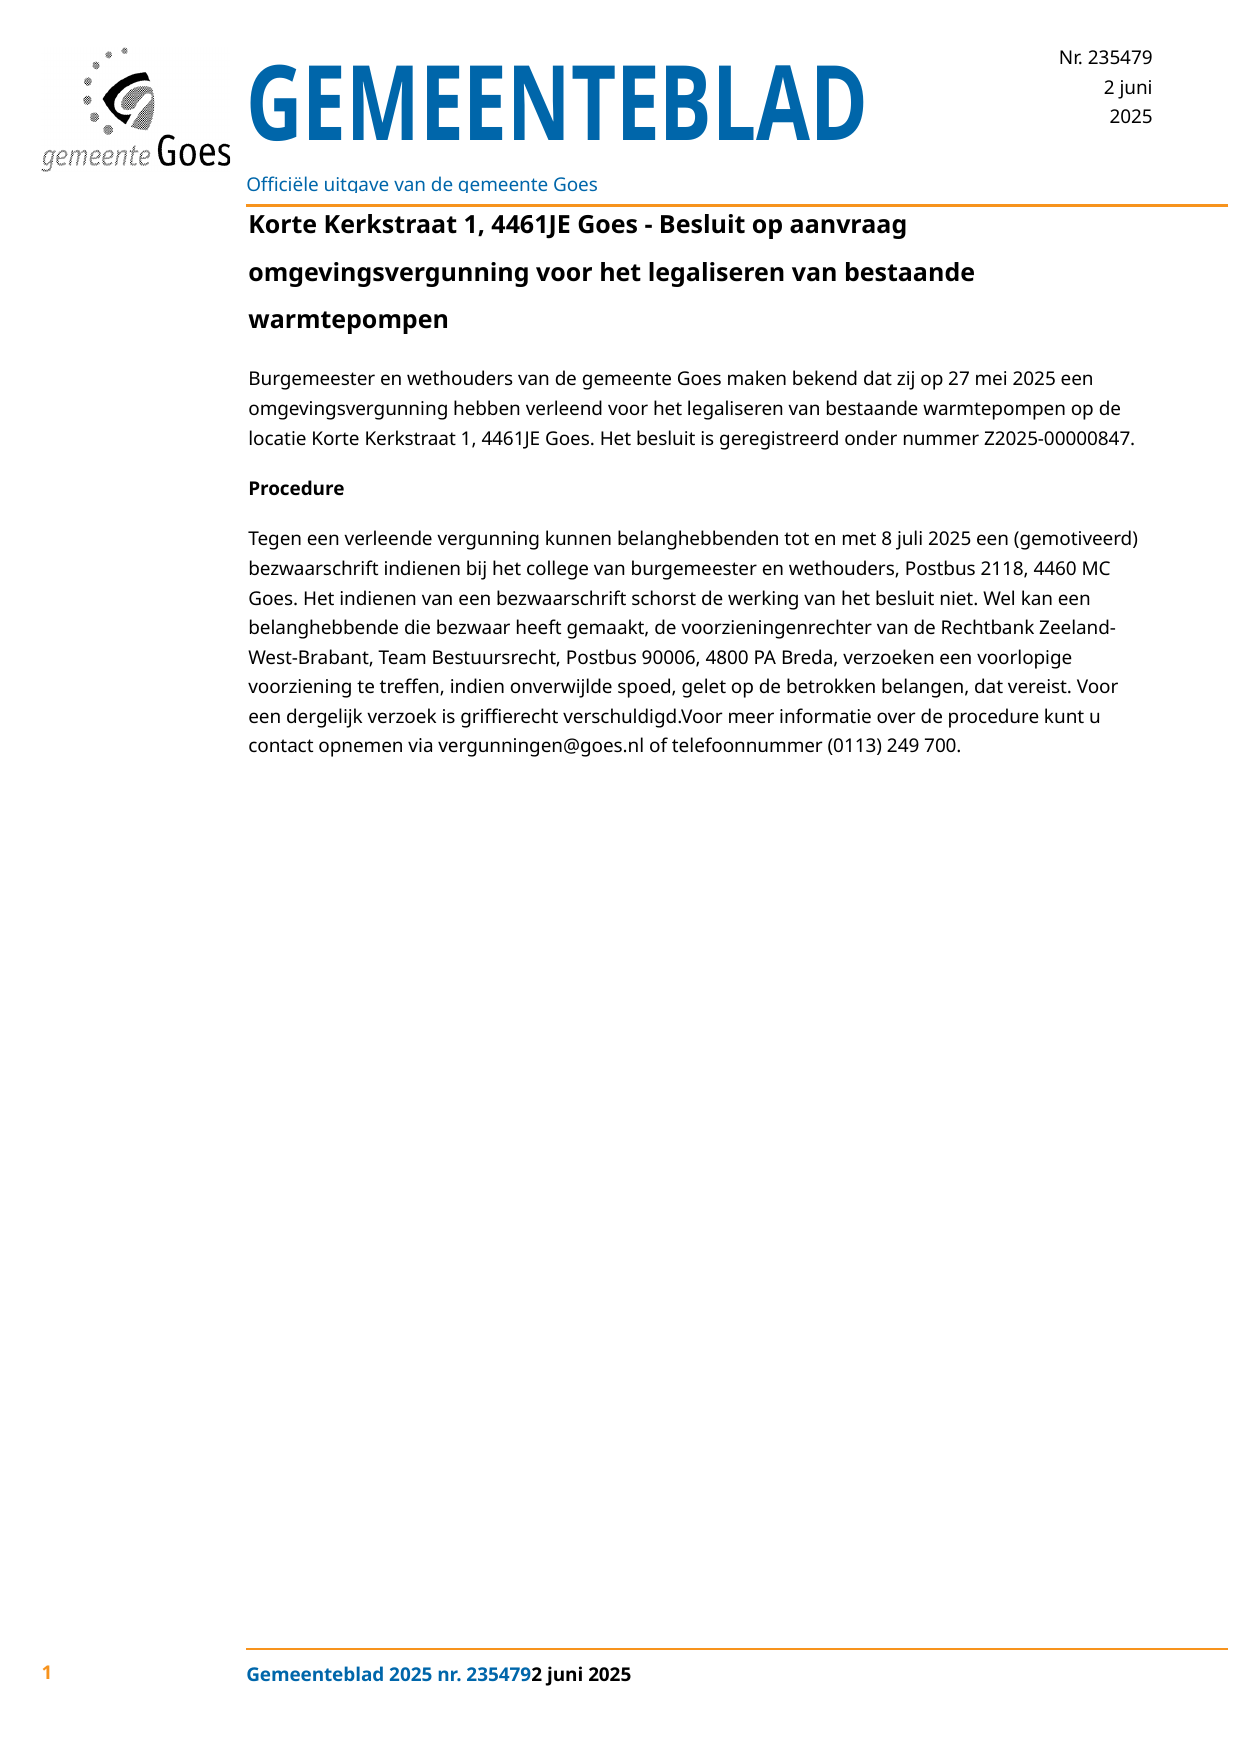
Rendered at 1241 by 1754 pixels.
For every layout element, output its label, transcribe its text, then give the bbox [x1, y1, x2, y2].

text Korte Kerkstraat 1, 4461JE Goes - Besluit op aanvraag omgevingsvergunning voor het legaliseren van bestaande warmtepompen [248, 207, 1152, 336]
text Procedure [248, 475, 1152, 501]
text Tegen een verleende vergunning kunnen belanghebbenden tot en met 8 juli 2025 een (gemotiveerd) bezwaarschrift indienen bij het college van burgemeester en wethouders, Postbus 2118, 4460 MC Goes. Het indienen van een bezwaarschrift schorst de werking van het besluit niet. Wel kan een belanghebbende die bezwaar heeft gemaakt, de voorzieningenrechter van de Rechtbank Zeeland-West-Brabant, Team Bestuursrecht, Postbus 90006, 4800 PA Breda, verzoeken een voorlopige voorziening te treffen, indien onverwijlde spoed, gelet op de betrokken belangen, dat vereist. Voor een dergelijk verzoek is griffierecht verschuldigd.Voor meer informatie over de procedure kunt u contact opnemen via vergunningen@goes.nl of telefoonnummer (0113) 249 700. [248, 526, 1152, 758]
text Burgemeester en wethouders van de gemeente Goes maken bekend dat zij op 27 mei 2025 een omgevingsvergunning hebben verleend voor het legaliseren van bestaande warmtepompen op de locatie Korte Kerkstraat 1, 4461JE Goes. Het besluit is geregistreerd onder nummer Z2025-00000847. [248, 366, 1152, 450]
picture [41, 47, 231, 172]
